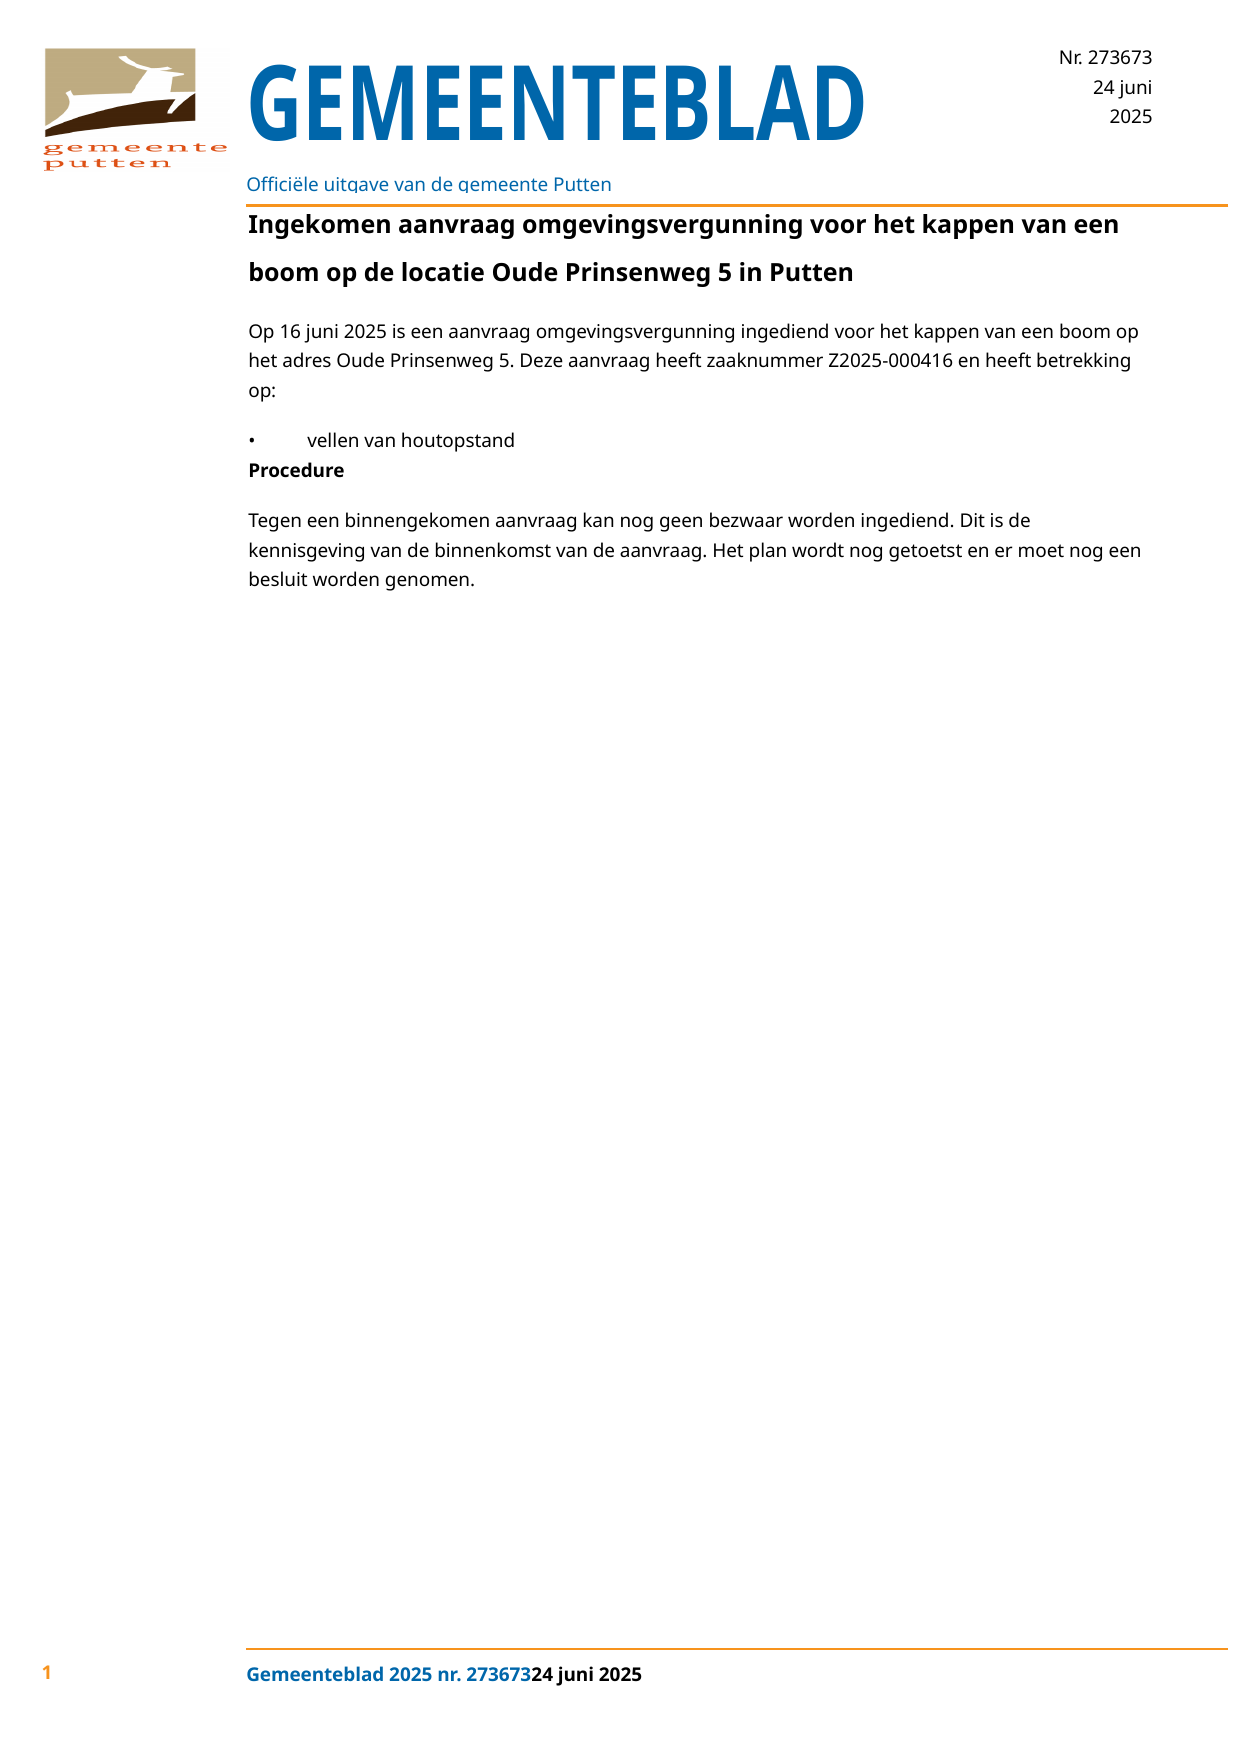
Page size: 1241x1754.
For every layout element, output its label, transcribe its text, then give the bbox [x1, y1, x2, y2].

list vellen van houtopstand [248, 427, 1152, 453]
text Op 16 juni 2025 is een aanvraag omgevingsvergunning ingediend voor het kappen van een boom op het adres Oude Prinsenweg 5. Deze aanvraag heeft zaaknummer Z2025-000416 en heeft betrekking op: [248, 318, 1152, 403]
text Tegen een binnengekomen aanvraag kan nog geen bezwaar worden ingediend. Dit is de kennisgeving van de binnenkomst van de aanvraag. Het plan wordt nog getoetst en er moet nog een besluit worden genomen. [248, 507, 1152, 592]
picture [41, 47, 231, 172]
text Ingekomen aanvraag omgevingsvergunning voor het kappen van een boom op de locatie Oude Prinsenweg 5 in Putten [248, 207, 1152, 288]
text Procedure [248, 457, 1152, 483]
